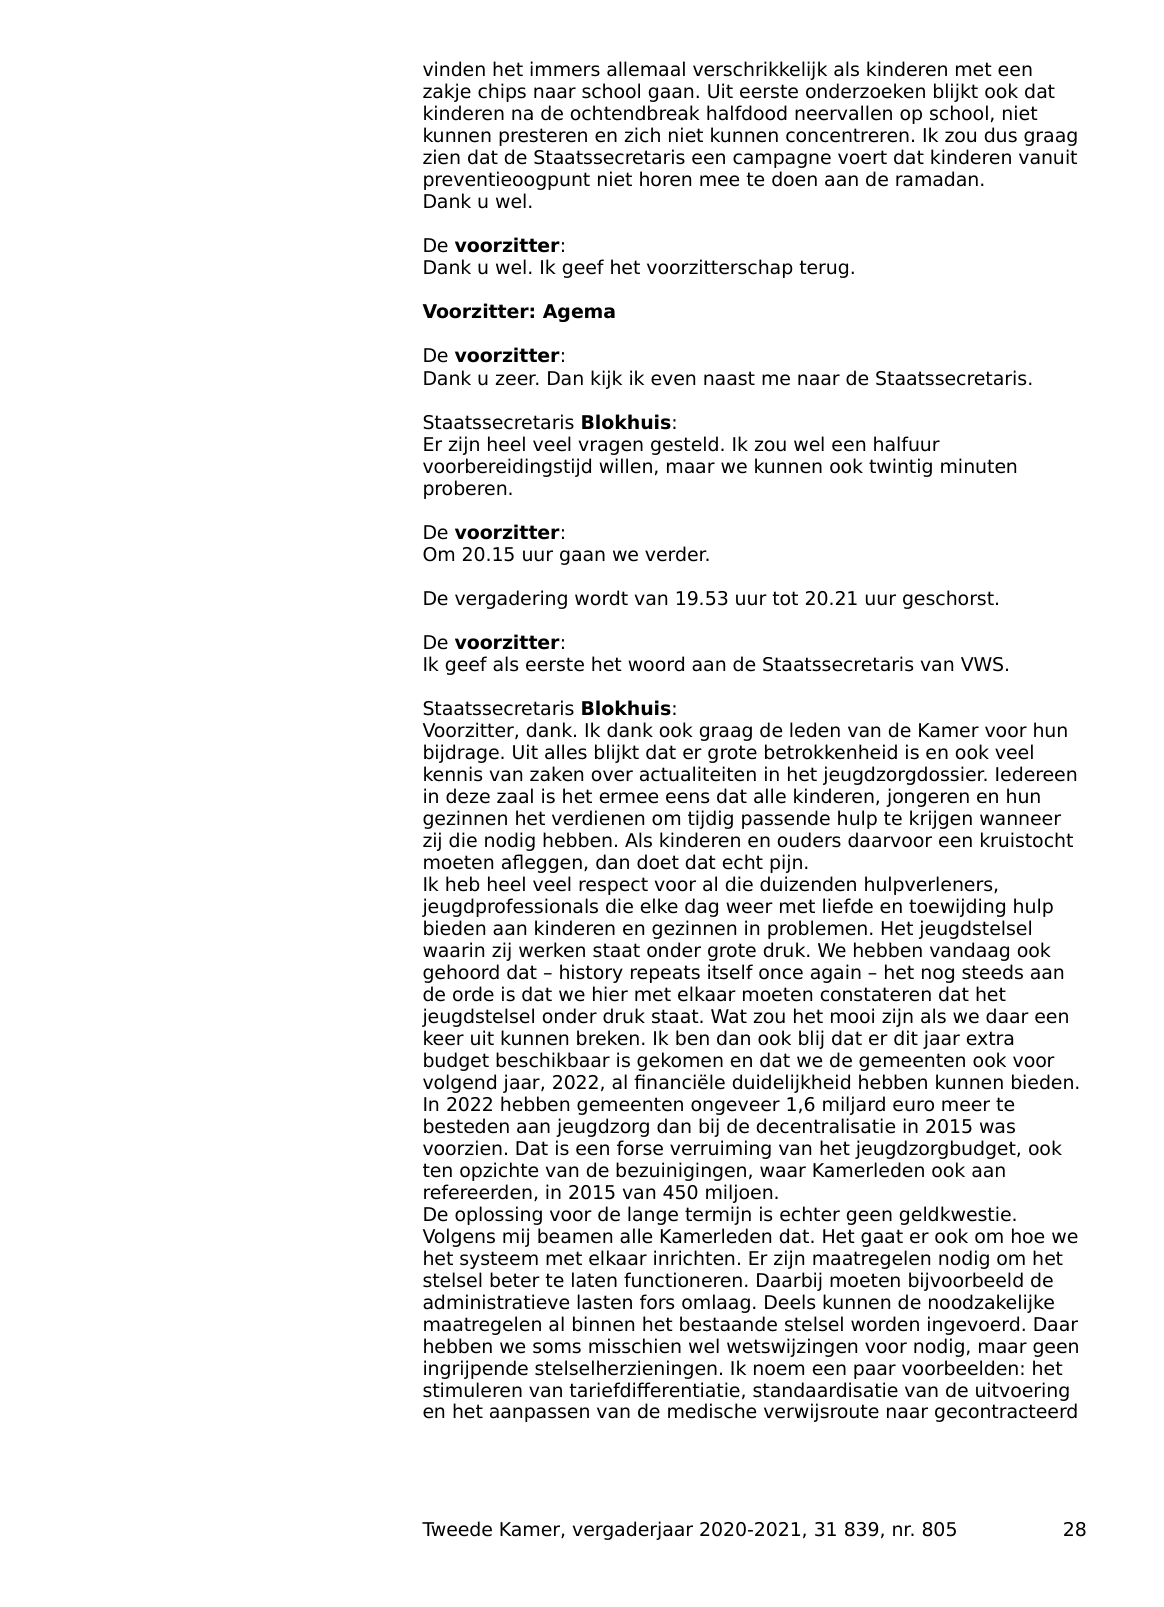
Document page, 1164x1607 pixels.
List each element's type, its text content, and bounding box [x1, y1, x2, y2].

text De voorzitter: [422, 522, 1087, 544]
text Er zijn heel veel vragen gesteld. Ik zou wel een halfuur voorbereidingstijd willen, maar we kunnen ook twintig minuten proberen. [422, 433, 1087, 499]
text Voorzitter, dank. Ik dank ook graag de leden van de Kamer voor hun bijdrage. Uit alles blijkt dat er grote betrokkenheid is en ook veel kennis van zaken over actualiteiten in het jeugdzorgdossier. Iedereen in deze zaal is het ermee eens dat alle kinderen, jongeren en hun gezinnen het verdienen om tijdig passende hulp te krijgen wanneer zij die nodig hebben. Als kinderen en ouders daarvoor een kruistocht moeten afleggen, dan doet dat echt pijn. [422, 720, 1087, 874]
text Staatssecretaris Blokhuis: [422, 412, 1087, 433]
text Ik heb heel veel respect voor al die duizenden hulpverleners, jeugdprofessionals die elke dag weer met liefde en toewijding hulp bieden aan kinderen en gezinnen in problemen. Het jeugdstelsel waarin zij werken staat onder grote druk. We hebben vandaag ook gehoord dat – history repeats itself once again – het nog steeds aan de orde is dat we hier met elkaar moeten constateren dat het jeugdstelsel onder druk staat. Wat zou het mooi zijn als we daar een keer uit kunnen breken. Ik ben dan ook blij dat er dit jaar extra budget beschikbaar is gekomen en dat we de gemeenten ook voor volgend jaar, 2022, al financiële duidelijkheid hebben kunnen bieden. In 2022 hebben gemeenten ongeveer 1,6 miljard euro meer te besteden aan jeugdzorg dan bij de decentralisatie in 2015 was voorzien. Dat is een forse verruiming van het jeugdzorgbudget, ook ten opzichte van de bezuinigingen, waar Kamerleden ook aan refereerden, in 2015 van 450 miljoen. [422, 874, 1087, 1204]
text De voorzitter: [422, 632, 1087, 654]
text Ik geef als eerste het woord aan de Staatssecretaris van VWS. [422, 654, 1087, 676]
text Dank u wel. [422, 191, 1087, 213]
text Dank u wel. Ik geef het voorzitterschap terug. [422, 257, 1087, 279]
subtitle Voorzitter: Agema [422, 301, 1087, 323]
text vinden het immers allemaal verschrikkelijk als kinderen met een zakje chips naar school gaan. Uit eerste onderzoeken blijkt ook dat kinderen na de ochtendbreak halfdood neervallen op school, niet kunnen presteren en zich niet kunnen concentreren. Ik zou dus graag zien dat de Staatssecretaris een campagne voert dat kinderen vanuit preventieoogpunt niet horen mee te doen aan de ramadan. [422, 59, 1087, 191]
text Om 20.15 uur gaan we verder. [422, 544, 1087, 566]
text De oplossing voor de lange termijn is echter geen geldkwestie. Volgens mij beamen alle Kamerleden dat. Het gaat er ook om hoe we het systeem met elkaar inrichten. Er zijn maatregelen nodig om het stelsel beter te laten functioneren. Daarbij moeten bijvoorbeeld de administratieve lasten fors omlaag. Deels kunnen de noodzakelijke maatregelen al binnen het bestaande stelsel worden ingevoerd. Daar hebben we soms misschien wel wetswijzingen voor nodig, maar geen ingrijpende stelselherzieningen. Ik noem een paar voorbeelden: het stimuleren van tariefdifferentiatie, standaardisatie van de uitvoering en het aanpassen van de medische verwijsroute naar gecontracteerd [422, 1204, 1087, 1423]
text Staatssecretaris Blokhuis: [422, 698, 1087, 720]
text Dank u zeer. Dan kijk ik even naast me naar de Staatssecretaris. [422, 367, 1087, 389]
text De voorzitter: [422, 235, 1087, 257]
text De vergadering wordt van 19.53 uur tot 20.21 uur geschorst. [422, 588, 1087, 610]
text De voorzitter: [422, 345, 1087, 367]
